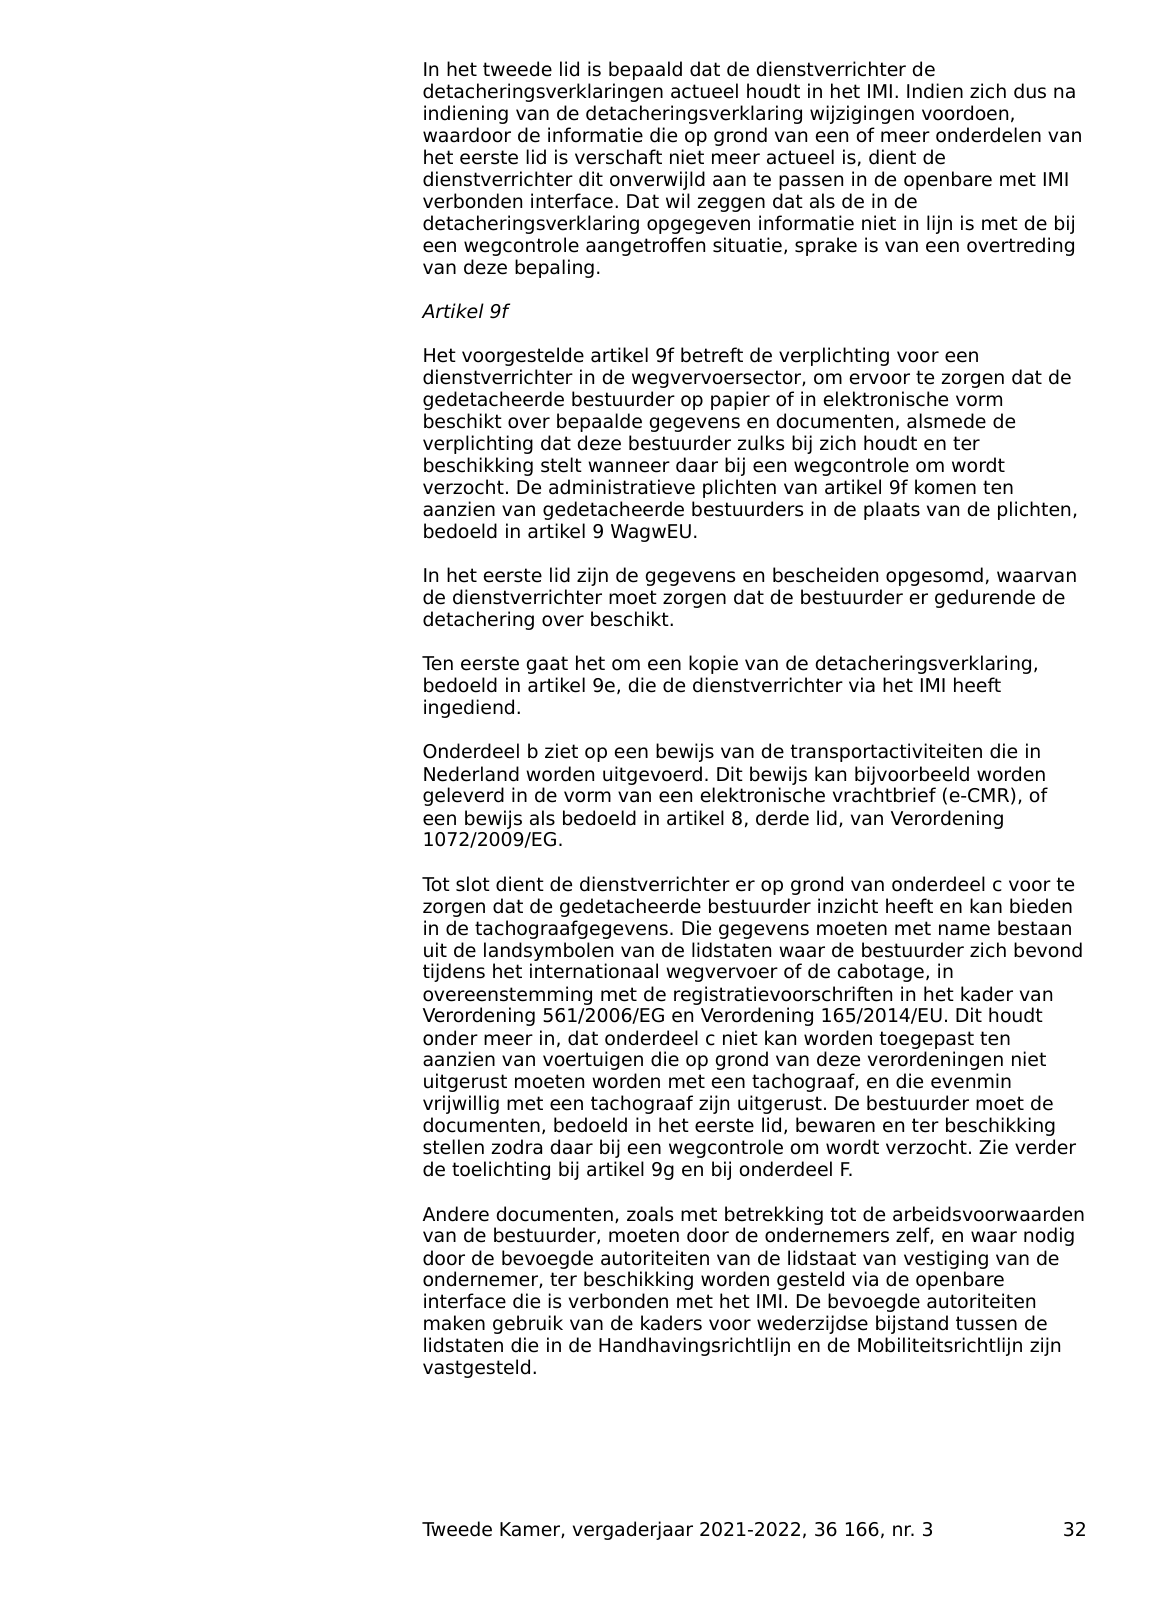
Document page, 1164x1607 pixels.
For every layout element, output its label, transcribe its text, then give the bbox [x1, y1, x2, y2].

subtitle Artikel 9f [422, 301, 1087, 323]
text Ten eerste gaat het om een kopie van de detacheringsverklaring, bedoeld in artikel 9e, die de dienstverrichter via het IMI heeft ingediend. [422, 653, 1087, 719]
text In het eerste lid zijn de gegevens en bescheiden opgesomd, waarvan de dienstverrichter moet zorgen dat de bestuurder er gedurende de detachering over beschikt. [422, 565, 1087, 631]
text Andere documenten, zoals met betrekking tot de arbeidsvoorwaarden van de bestuurder, moeten door de ondernemers zelf, en waar nodig door de bevoegde autoriteiten van de lidstaat van vestiging van de ondernemer, ter beschikking worden gesteld via de openbare interface die is verbonden met het IMI. De bevoegde autoriteiten maken gebruik van de kaders voor wederzijdse bijstand tussen de lidstaten die in de Handhavingsrichtlijn en de Mobiliteitsrichtlijn zijn vastgesteld. [422, 1203, 1087, 1379]
text Tot slot dient de dienstverrichter er op grond van onderdeel c voor te zorgen dat de gedetacheerde bestuurder inzicht heeft en kan bieden in de tachograafgegevens. Die gegevens moeten met name bestaan uit de landsymbolen van de lidstaten waar de bestuurder zich bevond tijdens het internationaal wegvervoer of de cabotage, in overeenstemming met de registratievoorschriften in het kader van Verordening 561/2006/EG en Verordening 165/2014/EU. Dit houdt onder meer in, dat onderdeel c niet kan worden toegepast ten aanzien van voertuigen die op grond van deze verordeningen niet uitgerust moeten worden met een tachograaf, en die evenmin vrijwillig met een tachograaf zijn uitgerust. De bestuurder moet de documenten, bedoeld in het eerste lid, bewaren en ter beschikking stellen zodra daar bij een wegcontrole om wordt verzocht. Zie verder de toelichting bij artikel 9g en bij onderdeel F. [422, 873, 1087, 1181]
text Het voorgestelde artikel 9f betreft de verplichting voor een dienstverrichter in de wegvervoersector, om ervoor te zorgen dat de gedetacheerde bestuurder op papier of in elektronische vorm beschikt over bepaalde gegevens en documenten, alsmede de verplichting dat deze bestuurder zulks bij zich houdt en ter beschikking stelt wanneer daar bij een wegcontrole om wordt verzocht. De administratieve plichten van artikel 9f komen ten aanzien van gedetacheerde bestuurders in de plaats van de plichten, bedoeld in artikel 9 WagwEU. [422, 345, 1087, 543]
text Onderdeel b ziet op een bewijs van de transportactiviteiten die in Nederland worden uitgevoerd. Dit bewijs kan bijvoorbeeld worden geleverd in de vorm van een elektronische vrachtbrief (e-CMR), of een bewijs als bedoeld in artikel 8, derde lid, van Verordening 1072/2009/EG. [422, 741, 1087, 851]
text In het tweede lid is bepaald dat de dienstverrichter de detacheringsverklaringen actueel houdt in het IMI. Indien zich dus na indiening van de detacheringsverklaring wijzigingen voordoen, waardoor de informatie die op grond van een of meer onderdelen van het eerste lid is verschaft niet meer actueel is, dient de dienstverrichter dit onverwijld aan te passen in de openbare met IMI verbonden interface. Dat wil zeggen dat als de in de detacheringsverklaring opgegeven informatie niet in lijn is met de bij een wegcontrole aangetroffen situatie, sprake is van een overtreding van deze bepaling. [422, 59, 1087, 279]
